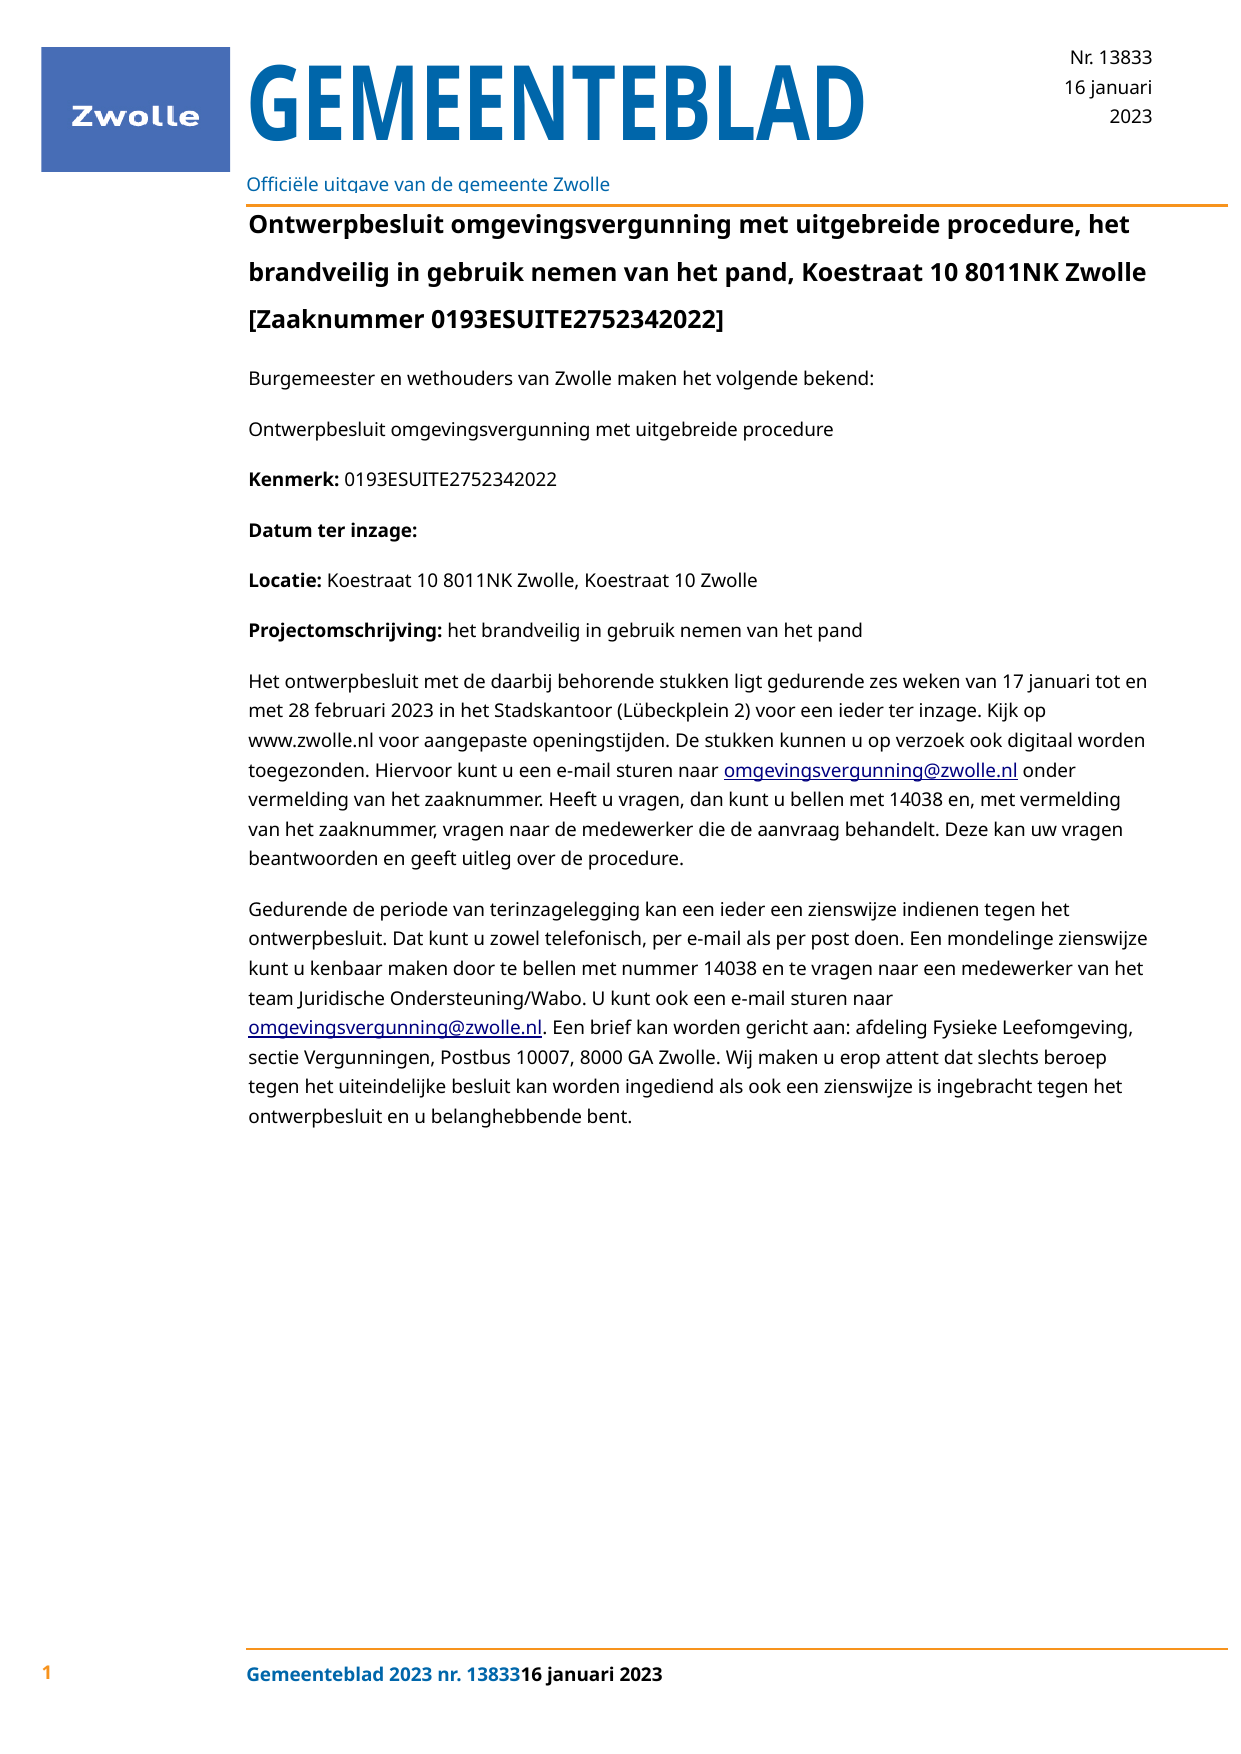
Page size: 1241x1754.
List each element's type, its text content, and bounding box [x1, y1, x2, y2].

text Gedurende de periode van terinzagelegging kan een ieder een zienswijze indienen tegen het ontwerpbesluit. Dat kunt u zowel telefonisch, per e-mail als per post doen. Een mondelinge zienswijze kunt u kenbaar maken door te bellen met nummer 14038 en te vragen naar een medewerker van het team Juridische Ondersteuning/Wabo. U kunt ook een e-mail sturen naar omgevingsvergunning@zwolle.nl. Een brief kan worden gericht aan: afdeling Fysieke Leefomgeving, sectie Vergunningen, Postbus 10007, 8000 GA Zwolle. Wij maken u erop attent dat slechts beroep tegen het uiteindelijke besluit kan worden ingediend als ook een zienswijze is ingebracht tegen het ontwerpbesluit en u belanghebbende bent. [248, 896, 1152, 1129]
text Projectomschrijving: het brandveilig in gebruik nemen van het pand [248, 618, 1152, 643]
text Het ontwerpbesluit met de daarbij behorende stukken ligt gedurende zes weken van 17 januari tot en met 28 februari 2023 in het Stadskantoor (Lübeckplein 2) voor een ieder ter inzage. Kijk op www.zwolle.nl voor aangepaste openingstijden. De stukken kunnen u op verzoek ook digitaal worden toegezonden. Hiervoor kunt u een e-mail sturen naar omgevingsvergunning@zwolle.nl onder vermelding van het zaaknummer. Heeft u vragen, dan kunt u bellen met 14038 en, met vermelding van het zaaknummer, vragen naar de medewerker die de aanvraag behandelt. Deze kan uw vragen beantwoorden en geeft uitleg over de procedure. [248, 668, 1152, 871]
text Burgemeester en wethouders van Zwolle maken het volgende bekend: [248, 366, 1152, 391]
text Locatie: Koestraat 10 8011NK Zwolle, Koestraat 10 Zwolle [248, 567, 1152, 593]
text Kenmerk: 0193ESUITE2752342022 [248, 466, 1152, 492]
text Datum ter inzage: [248, 517, 1152, 542]
picture [41, 47, 231, 172]
text Ontwerpbesluit omgevingsvergunning met uitgebreide procedure [248, 416, 1152, 442]
text Ontwerpbesluit omgevingsvergunning met uitgebreide procedure, het brandveilig in gebruik nemen van het pand, Koestraat 10 8011NK Zwolle [Zaaknummer 0193ESUITE2752342022] [248, 207, 1152, 336]
